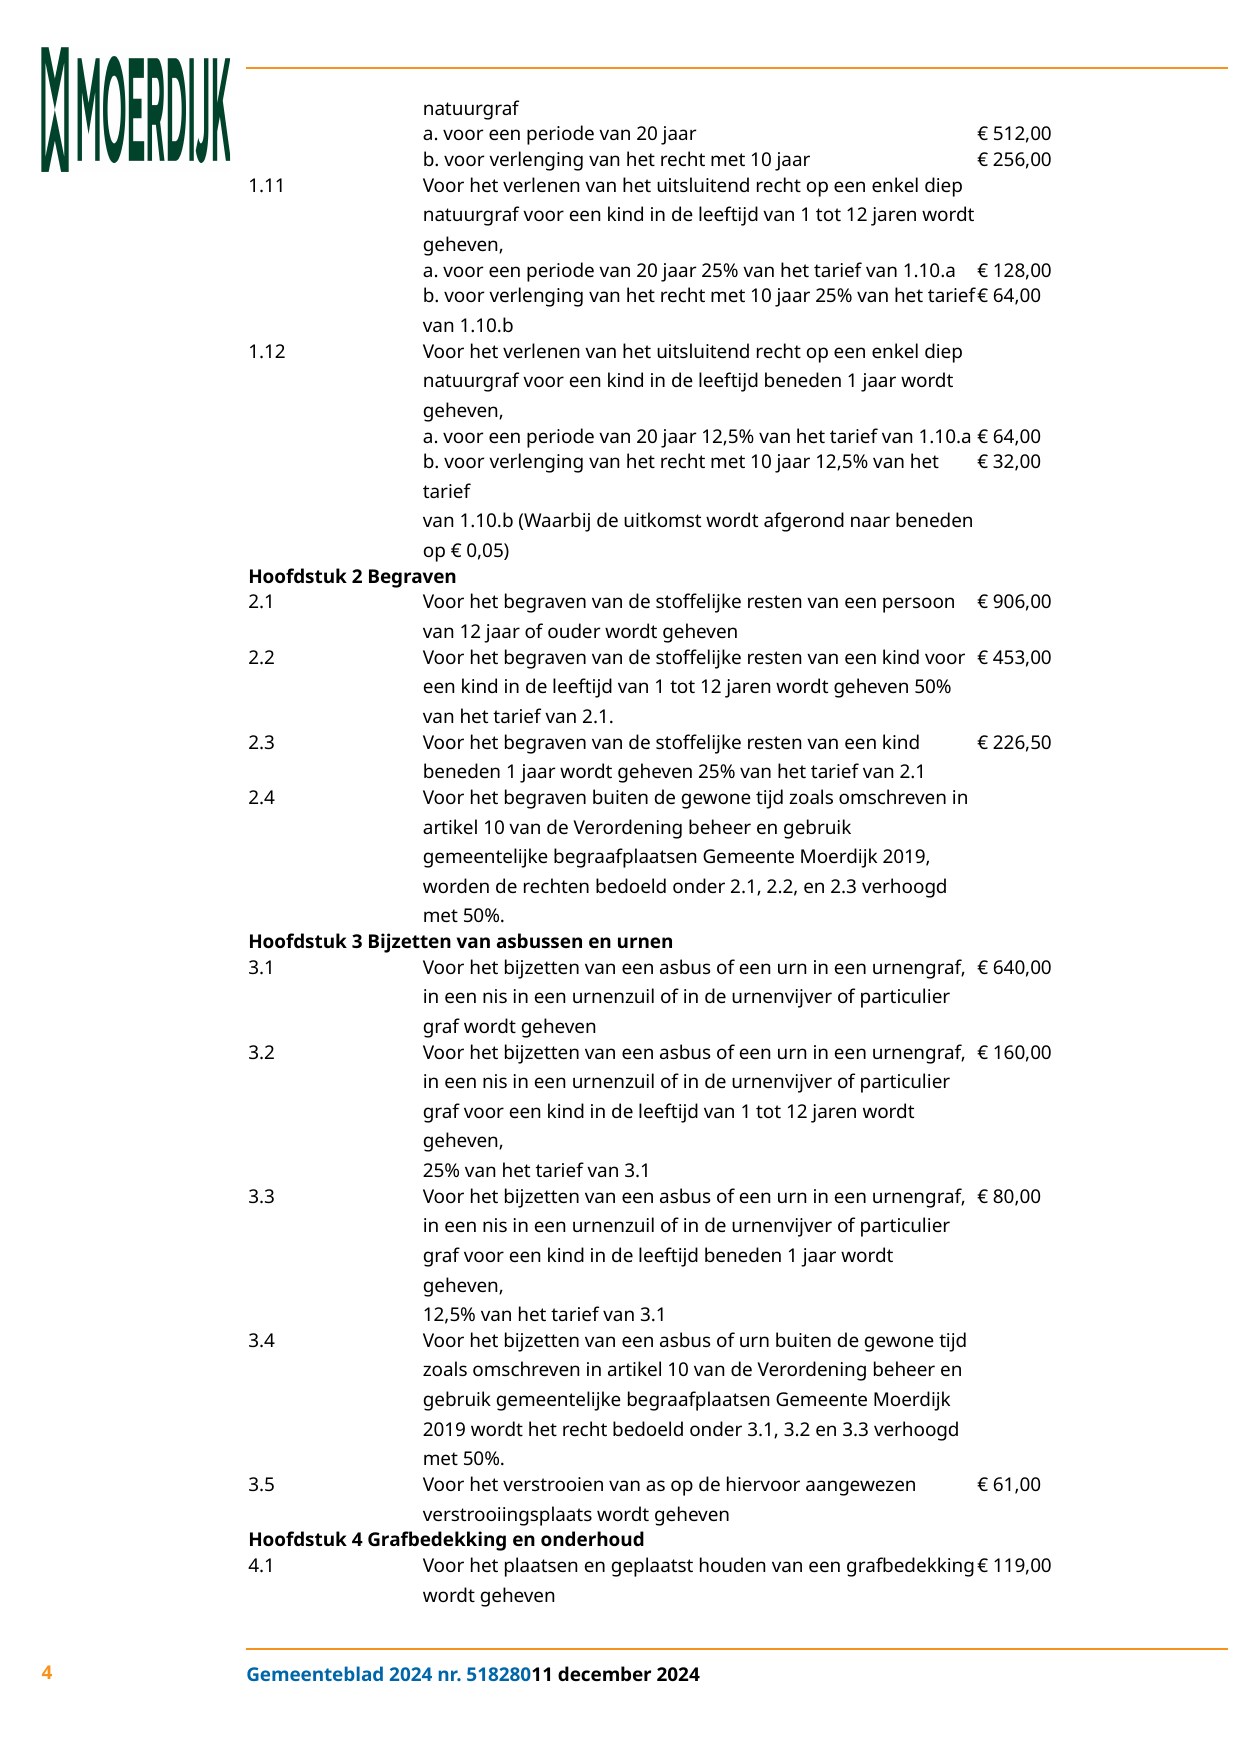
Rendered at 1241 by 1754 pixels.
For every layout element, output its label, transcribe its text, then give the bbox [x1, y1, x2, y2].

picture [41, 47, 231, 172]
table_cell a. voor een periode van 20 jaar 25% van het tarief van 1.10.a [423, 257, 977, 283]
table_cell Voor het bijzetten van een asbus of een urn in een urnengraf, in een nis in een urnenzuil of in de urnenvijver of particulier graf voor een kind in de leeftijd beneden 1 jaar wordt geheven, 12,5% van het tarief van 3.1 [423, 1183, 977, 1327]
table_cell Voor het begraven van de stoffelijke resten van een persoon van 12 jaar of ouder wordt geheven [423, 589, 977, 644]
table_cell 3.2 [248, 1039, 423, 1183]
table_cell [248, 146, 423, 172]
table_cell Voor het plaatsen en geplaatst houden van een grafbedekking wordt geheven [423, 1552, 977, 1607]
table_cell [248, 121, 423, 146]
table_cell Voor het begraven van de stoffelijke resten van een kind voor een kind in de leeftijd van 1 tot 12 jaren wordt geheven 50% van het tarief van 2.1. [423, 644, 977, 729]
table_cell € 64,00 [977, 283, 1152, 338]
table_cell a. voor een periode van 20 jaar [423, 121, 977, 146]
table_cell 2.1 [248, 589, 423, 644]
table_cell 1.12 [248, 338, 423, 423]
table_cell b. voor verlenging van het recht met 10 jaar 25% van het tarief van 1.10.b [423, 283, 977, 338]
table_cell Voor het bijzetten van een asbus of urn buiten de gewone tijd zoals omschreven in artikel 10 van de Verordening beheer en gebruik gemeentelijke begraafplaatsen Gemeente Moerdijk 2019 wordt het recht bedoeld onder 3.1, 3.2 en 3.3 verhoogd met 50%. [423, 1327, 977, 1471]
table_cell 2.2 [248, 644, 423, 729]
table_cell [977, 172, 1152, 257]
table_cell Voor het bijzetten van een asbus of een urn in een urnengraf, in een nis in een urnenzuil of in de urnenvijver of particulier graf voor een kind in de leeftijd van 1 tot 12 jaren wordt geheven, 25% van het tarief van 3.1 [423, 1039, 977, 1183]
table_cell [977, 338, 1152, 423]
table_cell Voor het verlenen van het uitsluitend recht op een enkel diep natuurgraf voor een kind in de leeftijd beneden 1 jaar wordt geheven, [423, 338, 977, 423]
table_cell [248, 257, 423, 283]
table_cell 3.3 [248, 1183, 423, 1327]
table_cell € 256,00 [977, 146, 1152, 172]
table_cell € 32,00 [977, 449, 1152, 563]
table_cell Voor het verstrooien van as op de hiervoor aangewezen verstrooiingsplaats wordt geheven [423, 1471, 977, 1526]
table_cell 3.4 [248, 1327, 423, 1471]
table_cell € 119,00 [977, 1552, 1152, 1607]
table_cell [248, 283, 423, 338]
table_cell € 906,00 [977, 589, 1152, 644]
table_cell € 61,00 [977, 1471, 1152, 1526]
table_cell € 128,00 [977, 257, 1152, 283]
table_cell Voor het verlenen van het uitsluitend recht op een enkel diep natuurgraf voor een kind in de leeftijd van 1 tot 12 jaren wordt geheven, [423, 172, 977, 257]
table_cell [248, 423, 423, 448]
table_cell € 226,50 [977, 729, 1152, 784]
table_cell [977, 95, 1152, 121]
table_cell [248, 449, 423, 563]
table_cell € 160,00 [977, 1039, 1152, 1183]
table_cell 2.4 [248, 784, 423, 928]
table_cell € 64,00 [977, 423, 1152, 448]
table_cell a. voor een periode van 20 jaar 12,5% van het tarief van 1.10.a [423, 423, 977, 448]
table_cell natuurgraf [423, 95, 977, 121]
table_cell b. voor verlenging van het recht met 10 jaar [423, 146, 977, 172]
table_cell 4.1 [248, 1552, 423, 1607]
table_cell Hoofdstuk 2 Begraven [248, 563, 1152, 589]
table_cell € 512,00 [977, 121, 1152, 146]
table_cell b. voor verlenging van het recht met 10 jaar 12,5% van het tarief van 1.10.b (Waarbij de uitkomst wordt afgerond naar beneden op € 0,05) [423, 449, 977, 563]
table_cell 3.1 [248, 954, 423, 1039]
table_cell € 640,00 [977, 954, 1152, 1039]
table_cell 1.11 [248, 172, 423, 257]
table_cell 2.3 [248, 729, 423, 784]
table_cell [977, 784, 1152, 928]
table_cell € 80,00 [977, 1183, 1152, 1327]
table_cell [248, 95, 423, 121]
table_cell Hoofdstuk 4 Grafbedekking en onderhoud [248, 1526, 1152, 1552]
table_cell Voor het begraven buiten de gewone tijd zoals omschreven in artikel 10 van de Verordening beheer en gebruik gemeentelijke begraafplaatsen Gemeente Moerdijk 2019, worden de rechten bedoeld onder 2.1, 2.2, en 2.3 verhoogd met 50%. [423, 784, 977, 928]
table_cell 3.5 [248, 1471, 423, 1526]
table_cell Voor het bijzetten van een asbus of een urn in een urnengraf, in een nis in een urnenzuil of in de urnenvijver of particulier graf wordt geheven [423, 954, 977, 1039]
table_cell Voor het begraven van de stoffelijke resten van een kind beneden 1 jaar wordt geheven 25% van het tarief van 2.1 [423, 729, 977, 784]
table_cell Hoofdstuk 3 Bijzetten van asbussen en urnen [248, 928, 1152, 954]
table_cell € 453,00 [977, 644, 1152, 729]
table_cell [977, 1327, 1152, 1471]
